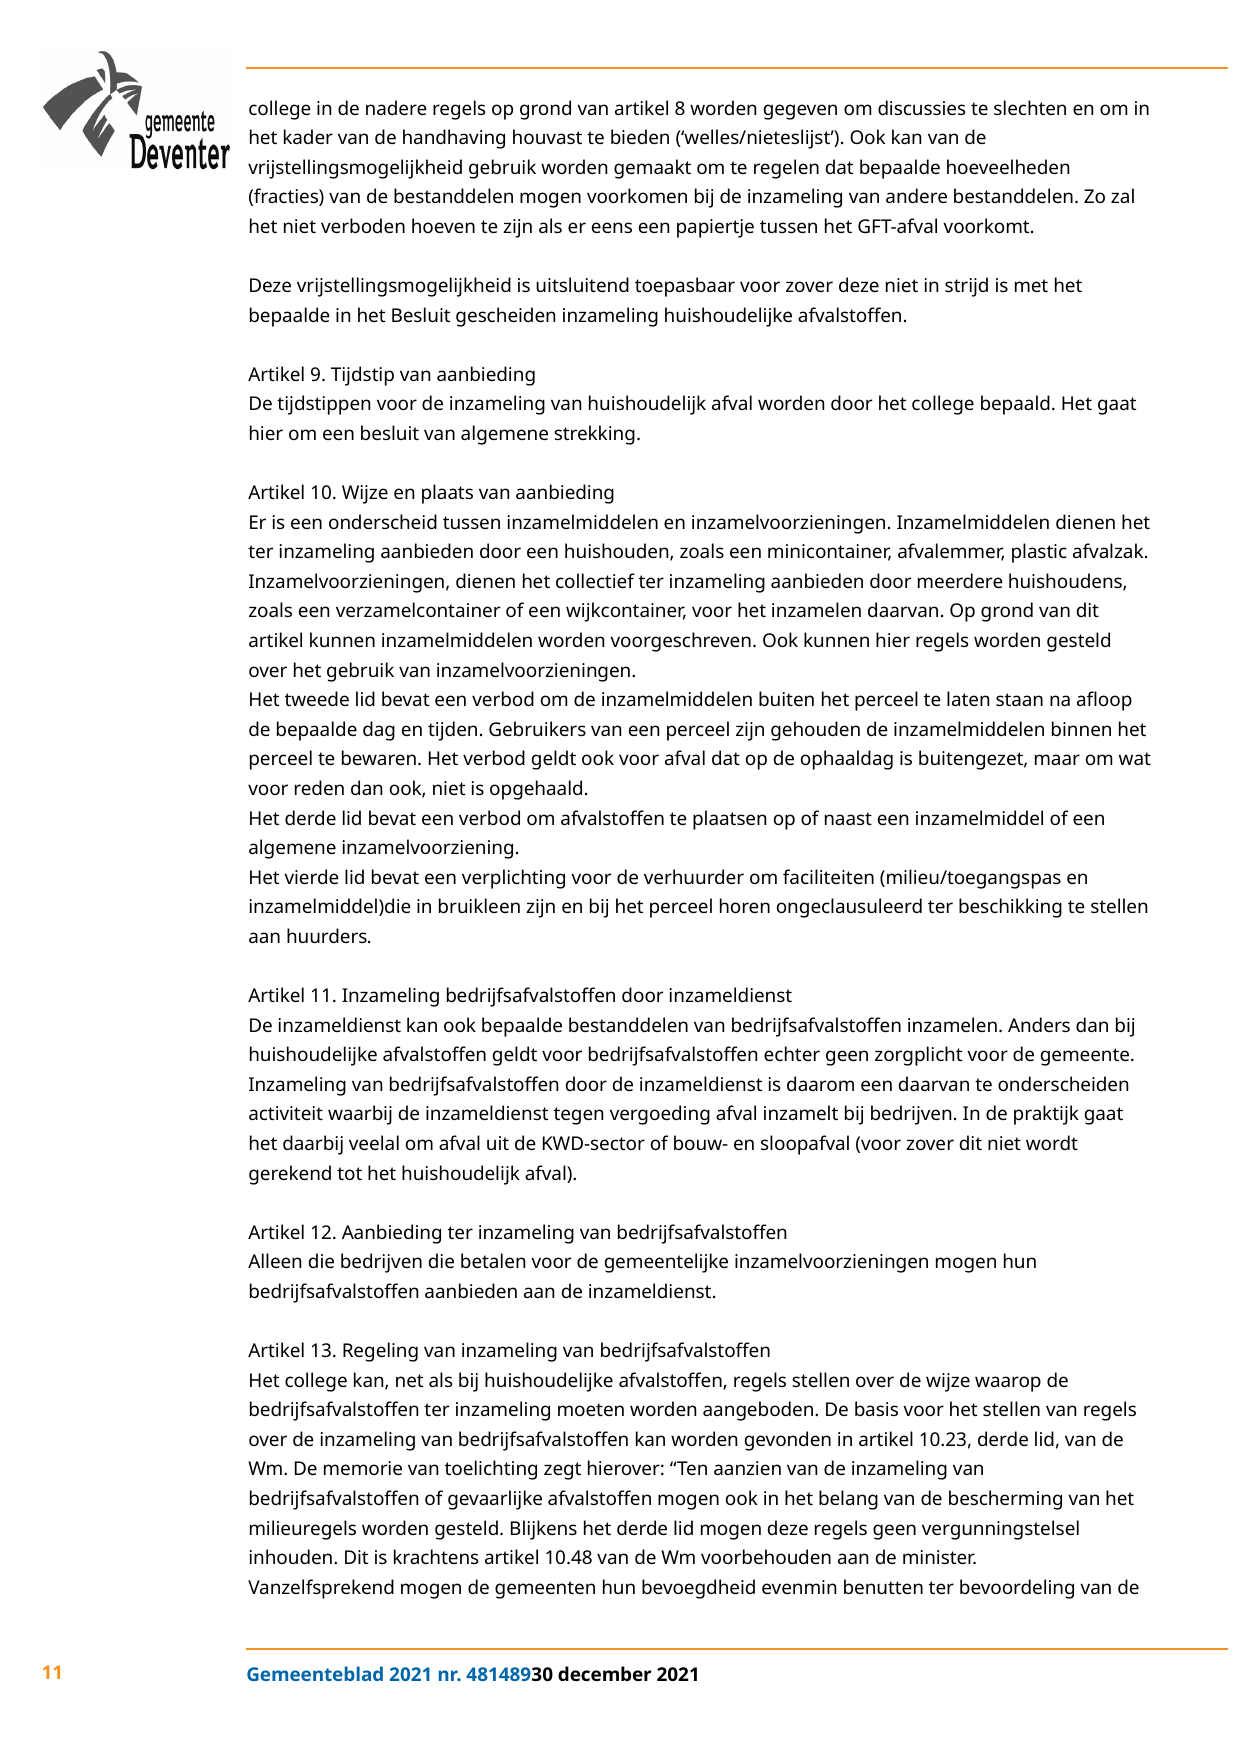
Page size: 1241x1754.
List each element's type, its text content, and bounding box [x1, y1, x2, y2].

text Artikel 9. Tijdstip van aanbieding [248, 361, 1152, 387]
text Er is een onderscheid tussen inzamelmiddelen en inzamelvoorzieningen. Inzamelmiddelen dienen het ter inzameling aanbieden door een huishouden, zoals een minicontainer, afvalemmer, plastic afvalzak. Inzamelvoorzieningen, dienen het collectief ter inzameling aanbieden door meerdere huishoudens, zoals een verzamelcontainer of een wijkcontainer, voor het inzamelen daarvan. Op grond van dit artikel kunnen inzamelmiddelen worden voorgeschreven. Ook kunnen hier regels worden gesteld over het gebruik van inzamelvoorzieningen. [248, 509, 1152, 683]
text Het college kan, net als bij huishoudelijke afvalstoffen, regels stellen over de wijze waarop de bedrijfsafvalstoffen ter inzameling moeten worden aangeboden. De basis voor het stellen van regels over de inzameling van bedrijfsafvalstoffen kan worden gevonden in artikel 10.23, derde lid, van de Wm. De memorie van toelichting zegt hierover: “Ten aanzien van de inzameling van bedrijfsafvalstoffen of gevaarlijke afvalstoffen mogen ook in het belang van de bescherming van het milieuregels worden gesteld. Blijkens het derde lid mogen deze regels geen vergunningstelsel inhouden. Dit is krachtens artikel 10.48 van de Wm voorbehouden aan de minister. [248, 1367, 1152, 1570]
text Artikel 13. Regeling van inzameling van bedrijfsafvalstoffen [248, 1337, 1152, 1363]
text De inzameldienst kan ook bepaalde bestanddelen van bedrijfsafvalstoffen inzamelen. Anders dan bij huishoudelijke afvalstoffen geldt voor bedrijfsafvalstoffen echter geen zorgplicht voor de gemeente. Inzameling van bedrijfsafvalstoffen door de inzameldienst is daarom een daarvan te onderscheiden activiteit waarbij de inzameldienst tegen vergoeding afval inzamelt bij bedrijven. In de praktijk gaat het daarbij veelal om afval uit de KWD-sector of bouw- en sloopafval (voor zover dit niet wordt gerekend tot het huishoudelijk afval). [248, 1012, 1152, 1186]
text college in de nadere regels op grond van artikel 8 worden gegeven om discussies te slechten en om in het kader van de handhaving houvast te bieden (‘welles/nieteslijst’). Ook kan van de vrijstellingsmogelijkheid gebruik worden gemaakt om te regelen dat bepaalde hoeveelheden (fracties) van de bestanddelen mogen voorkomen bij de inzameling van andere bestanddelen. Zo zal het niet verboden hoeven te zijn als er eens een papiertje tussen het GFT-afval voorkomt. [248, 95, 1152, 239]
picture [41, 47, 231, 172]
text Artikel 11. Inzameling bedrijfsafvalstoffen door inzameldienst [248, 982, 1152, 1008]
text Het tweede lid bevat een verbod om de inzamelmiddelen buiten het perceel te laten staan na afloop de bepaalde dag en tijden. Gebruikers van een perceel zijn gehouden de inzamelmiddelen binnen het perceel te bewaren. Het verbod geldt ook voor afval dat op de ophaaldag is buitengezet, maar om wat voor reden dan ook, niet is opgehaald. [248, 686, 1152, 801]
text Alleen die bedrijven die betalen voor de gemeentelijke inzamelvoorzieningen mogen hun bedrijfsafvalstoffen aanbieden aan de inzameldienst. [248, 1248, 1152, 1304]
text Deze vrijstellingsmogelijkheid is uitsluitend toepasbaar voor zover deze niet in strijd is met het bepaalde in het Besluit gescheiden inzameling huishoudelijke afvalstoffen. [248, 272, 1152, 328]
text Artikel 10. Wijze en plaats van aanbieding [248, 479, 1152, 505]
text Vanzelfsprekend mogen de gemeenten hun bevoegdheid evenmin benutten ter bevoordeling van de [248, 1574, 1152, 1600]
text De tijdstippen voor de inzameling van huishoudelijk afval worden door het college bepaald. Het gaat hier om een besluit van algemene strekking. [248, 391, 1152, 446]
text Het derde lid bevat een verbod om afvalstoffen te plaatsen op of naast een inzamelmiddel of een algemene inzamelvoorziening. [248, 805, 1152, 860]
text Het vierde lid bevat een verplichting voor de verhuurder om faciliteiten (milieu/toegangspas en inzamelmiddel)die in bruikleen zijn en bij het perceel horen ongeclausuleerd ter beschikking te stellen aan huurders. [248, 864, 1152, 949]
text Artikel 12. Aanbieding ter inzameling van bedrijfsafvalstoffen [248, 1219, 1152, 1245]
